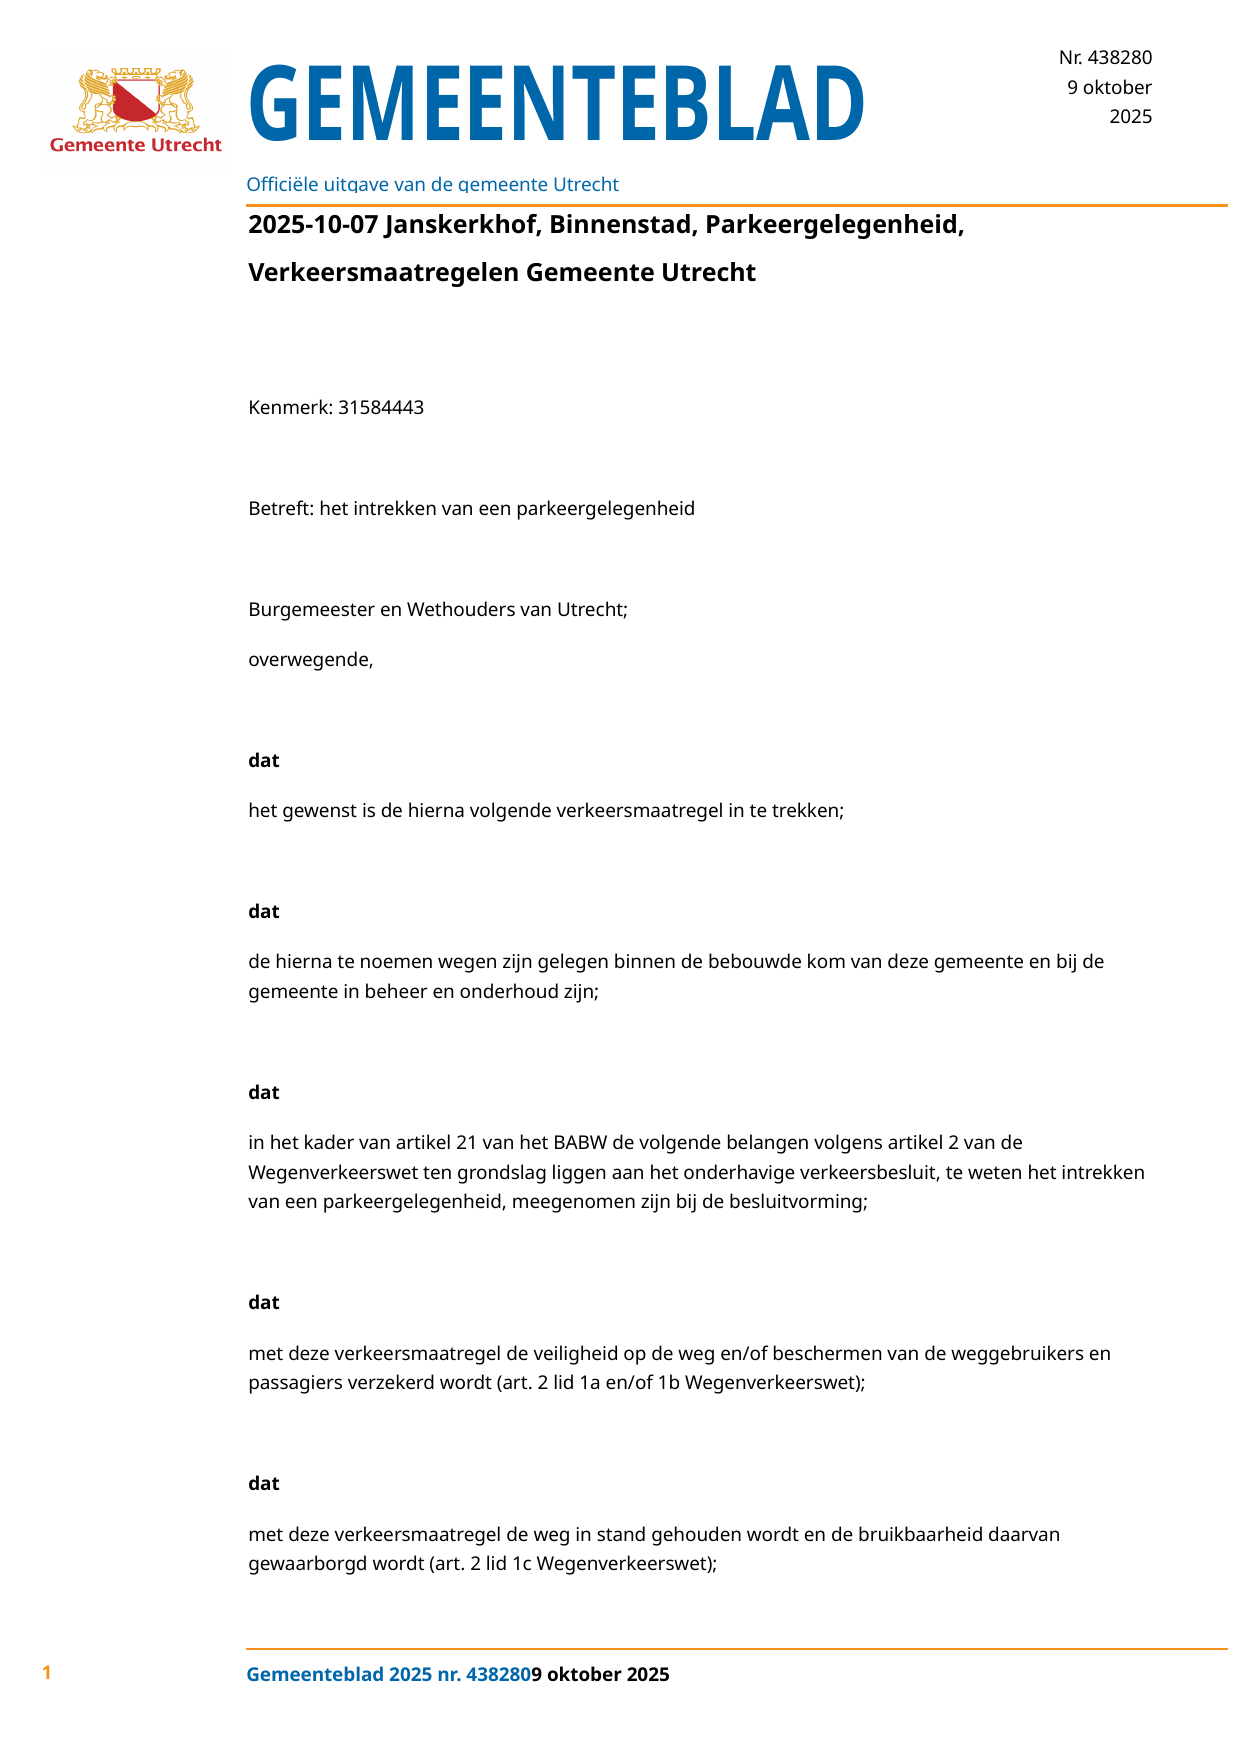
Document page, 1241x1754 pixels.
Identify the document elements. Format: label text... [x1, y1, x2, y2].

picture [41, 47, 231, 172]
text 2025-10-07 Janskerkhof, Binnenstad, Parkeergelegenheid, Verkeersmaatregelen Gemeente Utrecht [248, 207, 1152, 288]
text dat [248, 747, 1152, 773]
text dat [248, 1079, 1152, 1105]
text de hierna te noemen wegen zijn gelegen binnen de bebouwde kom van deze gemeente en bij de gemeente in beheer en onderhoud zijn; [248, 949, 1152, 1004]
text dat [248, 1470, 1152, 1496]
text in het kader van artikel 21 van het BABW de volgende belangen volgens artikel 2 van de Wegenverkeerswet ten grondslag liggen aan het onderhavige verkeersbesluit, te weten het intrekken van een parkeergelegenheid, meegenomen zijn bij de besluitvorming; [248, 1129, 1152, 1214]
text met deze verkeersmaatregel de weg in stand gehouden wordt en de bruikbaarheid daarvan gewaarborgd wordt (art. 2 lid 1c Wegenverkeerswet); [248, 1521, 1152, 1576]
text Betreft: het intrekken van een parkeergelegenheid [248, 495, 1152, 521]
text overwegende, [248, 646, 1152, 672]
text Burgemeester en Wethouders van Utrecht; [248, 596, 1152, 621]
text Kenmerk: 31584443 [248, 394, 1152, 420]
text dat [248, 898, 1152, 924]
text dat [248, 1289, 1152, 1315]
text met deze verkeersmaatregel de veiligheid op de weg en/of beschermen van de weggebruikers en passagiers verzekerd wordt (art. 2 lid 1a en/of 1b Wegenverkeerswet); [248, 1340, 1152, 1395]
text het gewenst is de hierna volgende verkeersmaatregel in te trekken; [248, 797, 1152, 823]
